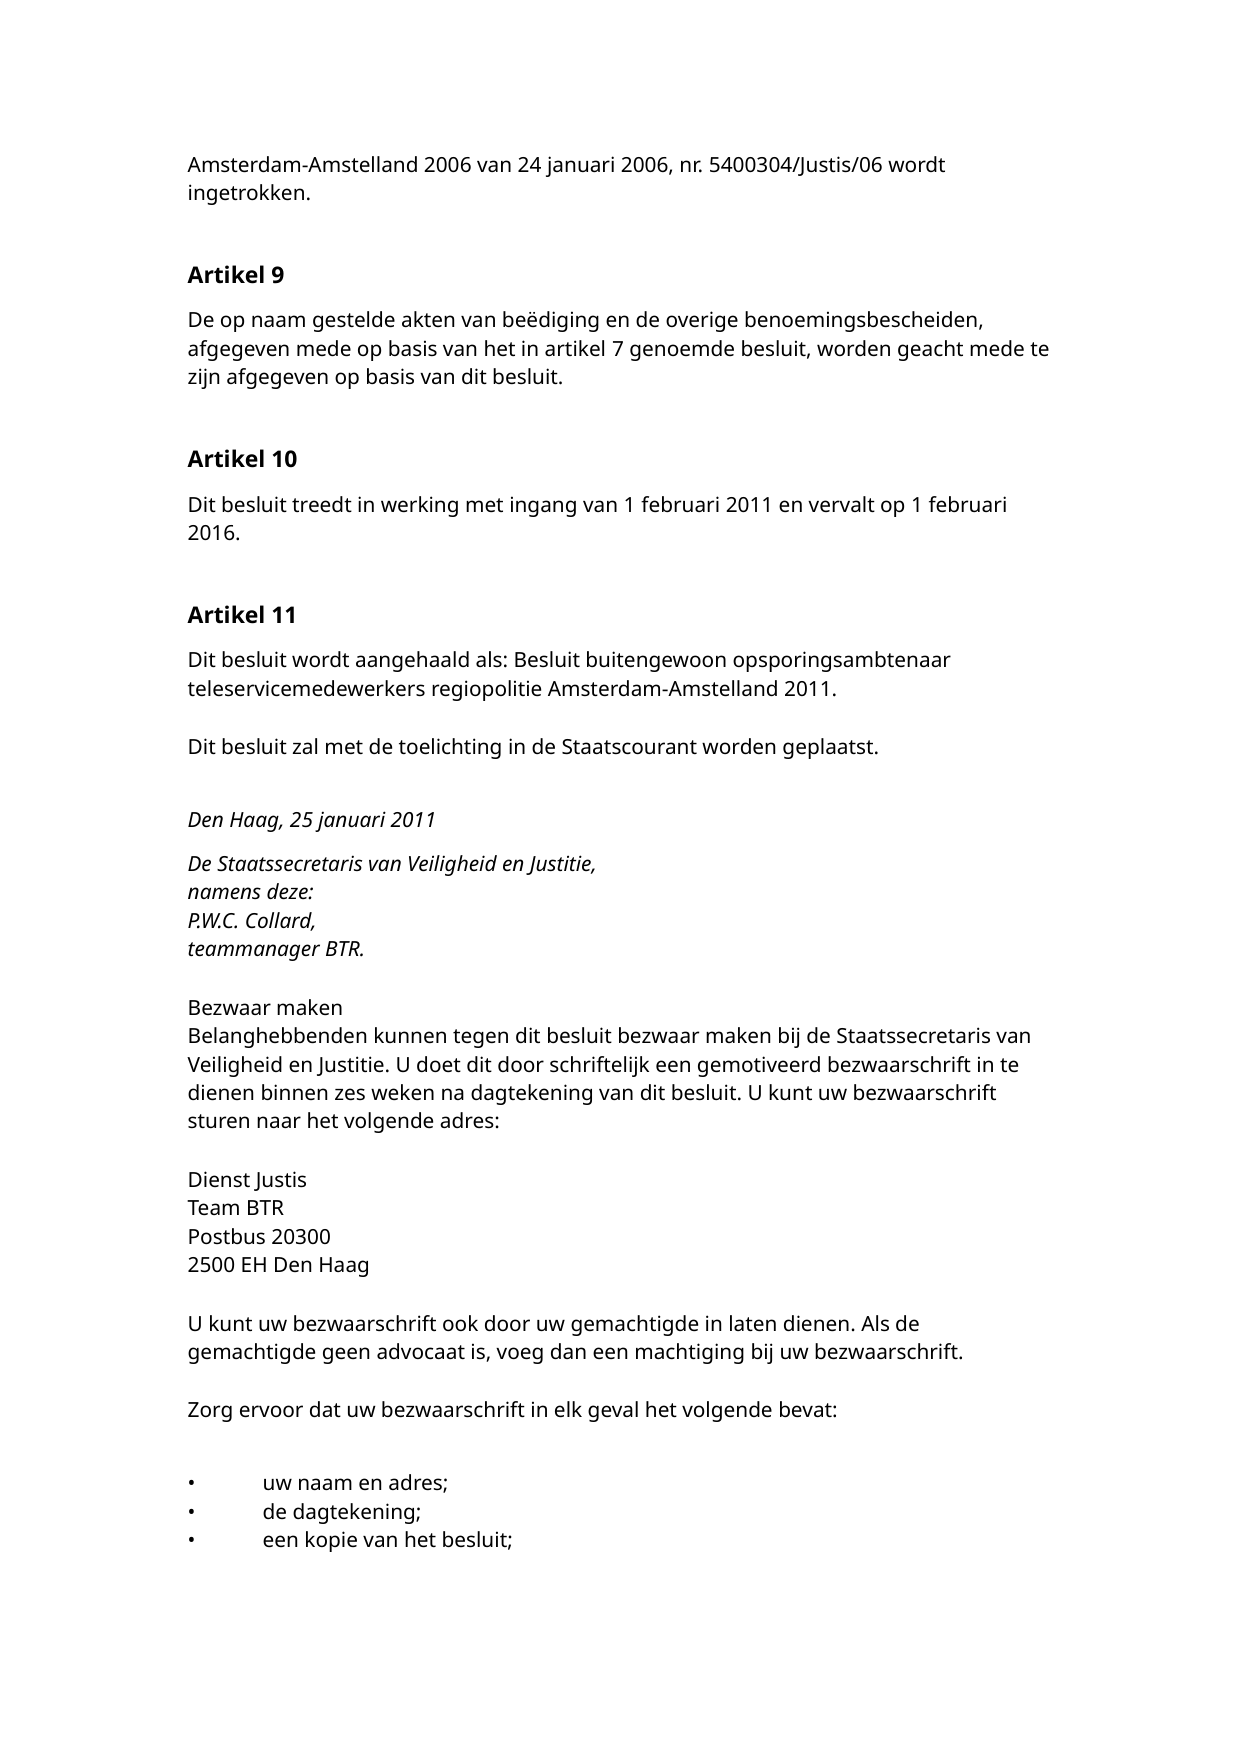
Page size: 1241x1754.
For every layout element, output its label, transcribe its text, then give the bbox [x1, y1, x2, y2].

text Dit besluit zal met de toelichting in de Staatscourant worden geplaatst. [187, 732, 1053, 761]
subtitle Artikel 9 [187, 259, 1053, 291]
text Den Haag, 25 januari 2011 [187, 806, 1053, 834]
text Dienst Justis [187, 1165, 1053, 1193]
text teammanager BTR. [187, 934, 1053, 963]
list de dagtekening; [187, 1497, 1053, 1525]
text De op naam gestelde akten van beëdiging en de overige benoemingsbescheiden, afgegeven mede op basis van het in artikel 7 genoemde besluit, worden geacht mede te zijn afgegeven op basis van dit besluit. [187, 306, 1053, 391]
list een kopie van het besluit; [187, 1525, 1053, 1554]
text Postbus 20300 [187, 1222, 1053, 1250]
text P.W.C. Collard, [187, 906, 1053, 934]
text namens deze: [187, 877, 1053, 906]
text Team BTR [187, 1193, 1053, 1222]
text De Staatssecretaris van Veiligheid en Justitie, [187, 849, 1053, 877]
list uw naam en adres; [187, 1468, 1053, 1497]
text Dit besluit wordt aangehaald als: Besluit buitengewoon opsporingsambtenaar teleservicemedewerkers regiopolitie Amsterdam-Amstelland 2011. [187, 645, 1053, 702]
text U kunt uw bezwaarschrift ook door uw gemachtigde in laten dienen. Als de gemachtigde geen advocaat is, voeg dan een machtiging bij uw bezwaarschrift. [187, 1309, 1053, 1366]
text Dit besluit treedt in werking met ingang van 1 februari 2011 en vervalt op 1 februari 2016. [187, 490, 1053, 547]
text 2500 EH Den Haag [187, 1250, 1053, 1279]
text Belanghebbenden kunnen tegen dit besluit bezwaar maken bij de Staatssecretaris van Veiligheid en Justitie. U doet dit door schriftelijk een gemotiveerd bezwaarschrift in te dienen binnen zes weken na dagtekening van dit besluit. U kunt uw bezwaarschrift sturen naar het volgende adres: [187, 1021, 1053, 1135]
text Amsterdam-Amstelland 2006 van 24 januari 2006, nr. 5400304/Justis/06 wordt ingetrokken. [187, 150, 1053, 207]
subtitle Artikel 11 [187, 599, 1053, 630]
text Zorg ervoor dat uw bezwaarschrift in elk geval het volgende bevat: [187, 1395, 1053, 1423]
subtitle Artikel 10 [187, 443, 1053, 475]
text Bezwaar maken [187, 993, 1053, 1021]
